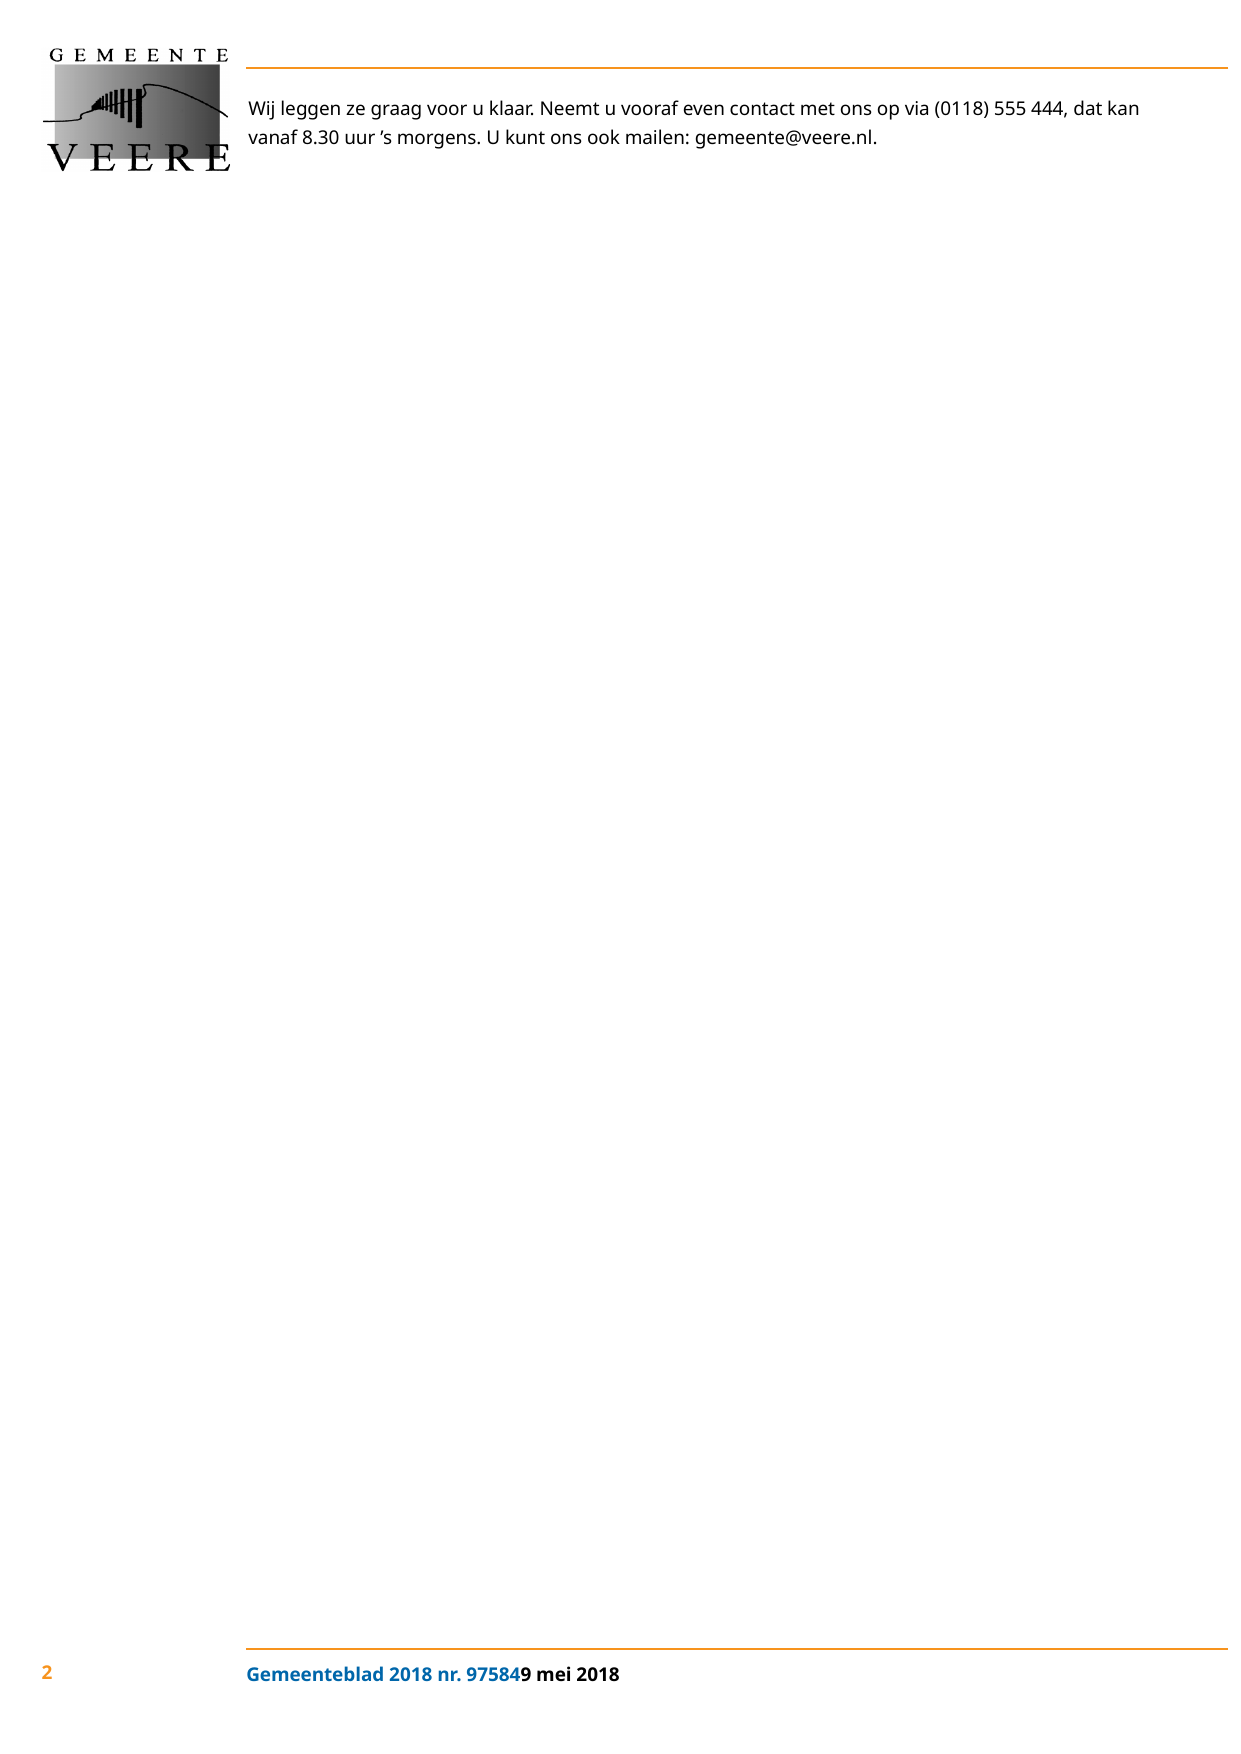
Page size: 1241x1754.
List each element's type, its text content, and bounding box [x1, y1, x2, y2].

text Wij leggen ze graag voor u klaar. Neemt u vooraf even contact met ons op via (0118) 555 444, dat kan vanaf 8.30 uur ’s morgens. U kunt ons ook mailen: gemeente@veere.nl. [248, 95, 1152, 150]
picture [41, 47, 231, 172]
